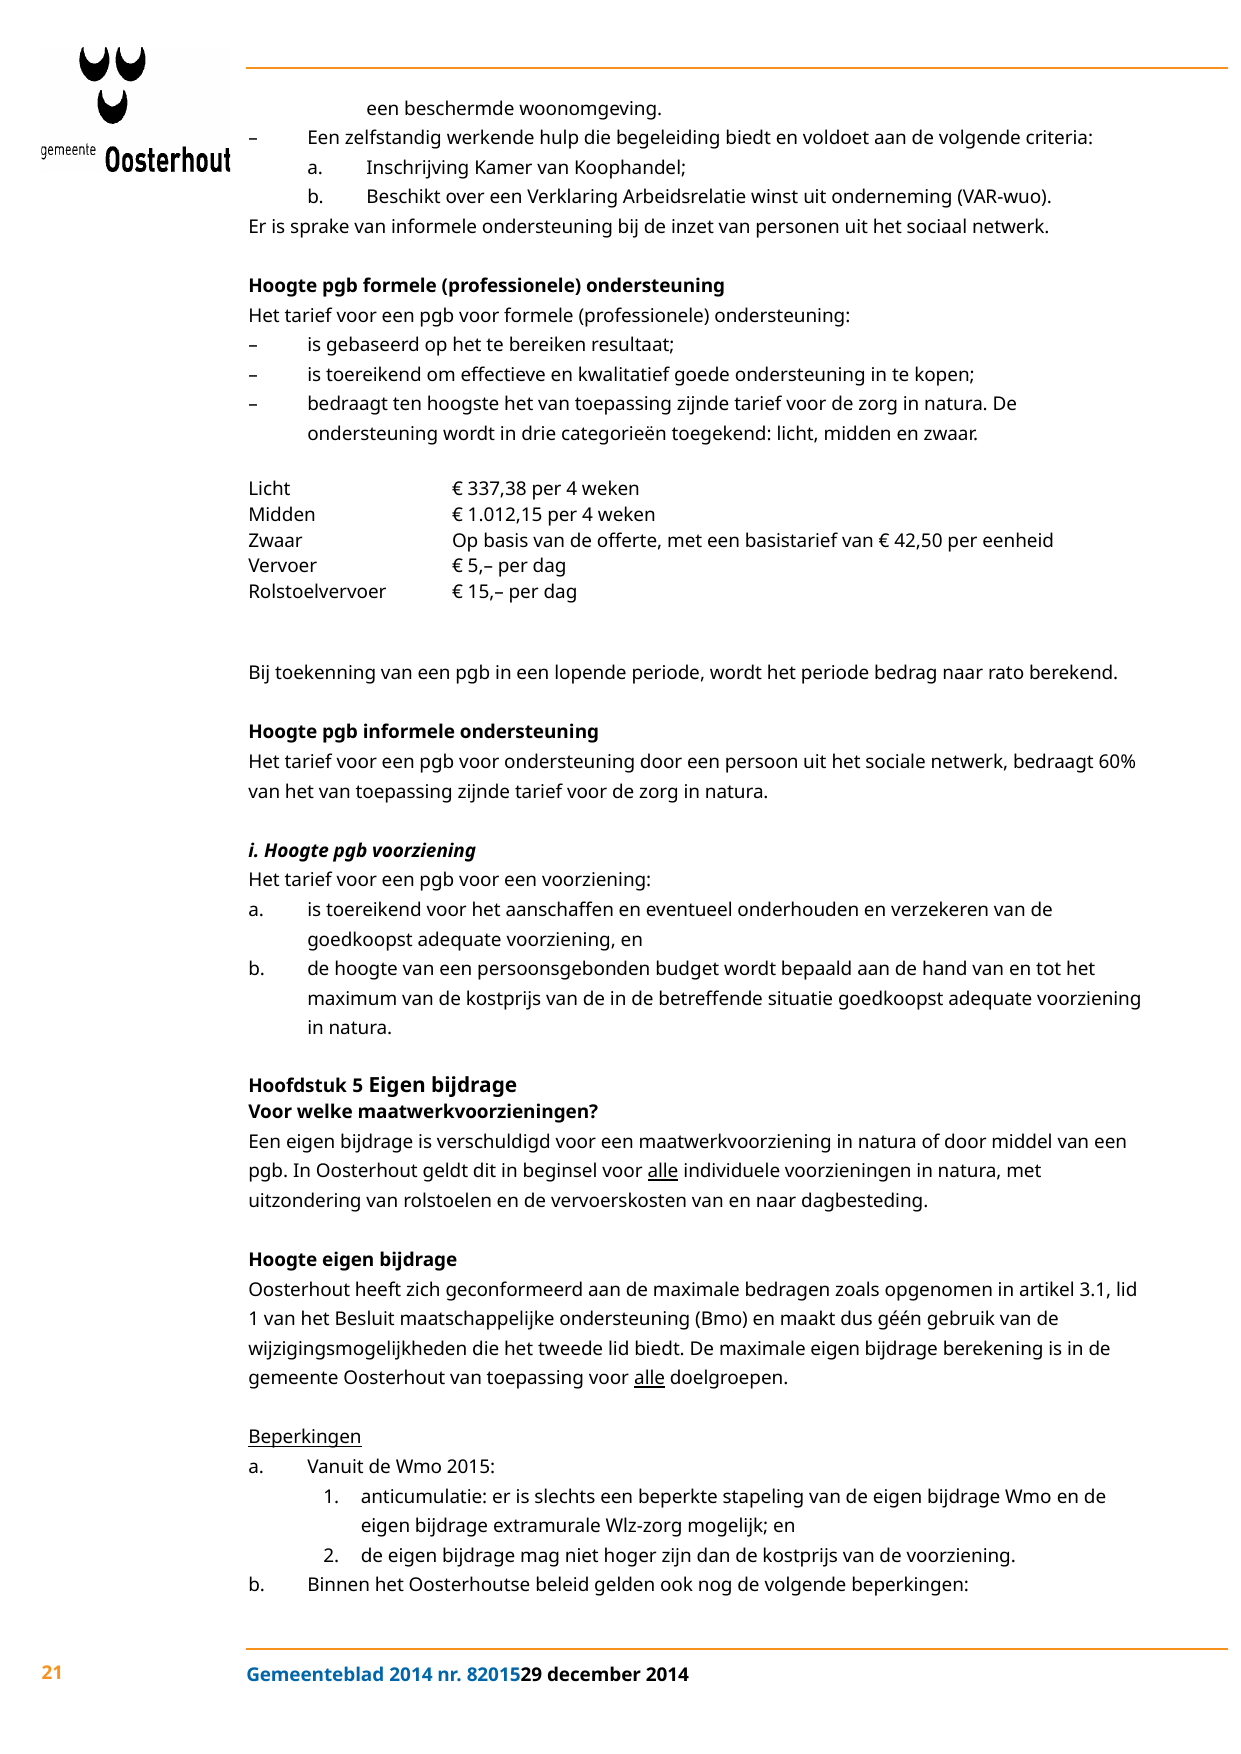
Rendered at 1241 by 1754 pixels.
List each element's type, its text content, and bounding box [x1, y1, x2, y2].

table_header Licht [248, 476, 452, 501]
table_cell € 15,– per dag [452, 579, 1152, 604]
text Er is sprake van informele ondersteuning bij de inzet van personen uit het sociaal netwerk. [248, 213, 1152, 239]
text Voor welke maatwerkvoorzieningen? [248, 1098, 1152, 1124]
list anticumulatie: er is slechts een beperkte stapeling van de eigen bijdrage Wmo en de eigen bijdrage extramurale Wlz-zorg mogelijk; en [323, 1483, 1152, 1538]
text i. Hoogte pgb voorziening [248, 837, 1152, 863]
table_cell Midden [248, 501, 452, 527]
list de eigen bijdrage mag niet hoger zijn dan de kostprijs van de voorziening. [323, 1542, 1152, 1568]
list de hoogte van een persoonsgebonden budget wordt bepaald aan de hand van en tot het maximum van de kostprijs van de in de betreffende situatie goedkoopst adequate voorziening in natura. [248, 955, 1152, 1040]
table_cell € 5,– per dag [452, 553, 1152, 578]
list Beschikt over een Verklaring Arbeidsrelatie winst uit onderneming (VAR-wuo). [307, 183, 1152, 209]
text Het tarief voor een pgb voor ondersteuning door een persoon uit het sociale netwerk, bedraagt 60% van het van toepassing zijnde tarief voor de zorg in natura. [248, 748, 1152, 803]
text Hoogte pgb formele (professionele) ondersteuning [248, 272, 1152, 298]
text Het tarief voor een pgb voor formele (professionele) ondersteuning: [248, 302, 1152, 328]
list Een zelfstandig werkende hulp die begeleiding biedt en voldoet aan de volgende criteria: [248, 124, 1152, 150]
text Het tarief voor een pgb voor een voorziening: [248, 867, 1152, 892]
picture [41, 47, 231, 172]
list bedraagt ten hoogste het van toepassing zijnde tarief voor de zorg in natura. De ondersteuning wordt in drie categorieën toegekend: licht, midden en zwaar. [248, 391, 1152, 446]
list is toereikend om effectieve en kwalitatief goede ondersteuning in te kopen; [248, 361, 1152, 387]
text Hoogte eigen bijdrage [248, 1246, 1152, 1272]
table_header € 337,38 per 4 weken [452, 476, 1152, 501]
list Binnen het Oosterhoutse beleid gelden ook nog de volgende beperkingen: [248, 1572, 1152, 1597]
table_cell Vervoer [248, 553, 452, 578]
text Hoogte pgb informele ondersteuning [248, 719, 1152, 744]
table_cell € 1.012,15 per 4 weken [452, 501, 1152, 527]
list een beschermde woonomgeving. [307, 95, 1152, 121]
text Een eigen bijdrage is verschuldigd voor een maatwerkvoorziening in natura of door middel van een pgb. In Oosterhout geldt dit in beginsel voor alle individuele voorzieningen in natura, met uitzondering van rolstoelen en de vervoerskosten van en naar dagbesteding. [248, 1128, 1152, 1213]
list Inschrijving Kamer van Koophandel; [307, 154, 1152, 180]
table_cell Op basis van de offerte, met een basistarief van € 42,50 per eenheid [452, 527, 1152, 553]
table_cell Zwaar [248, 527, 452, 553]
text Hoofdstuk 5 Eigen bijdrage [248, 1070, 1152, 1098]
text Beperkingen [248, 1424, 1152, 1449]
text Oosterhout heeft zich geconformeerd aan de maximale bedragen zoals opgenomen in artikel 3.1, lid 1 van het Besluit maatschappelijke ondersteuning (Bmo) en maakt dus géén gebruik van de wijzigingsmogelijkheden die het tweede lid biedt. De maximale eigen bijdrage berekening is in de gemeente Oosterhout van toepassing voor alle doelgroepen. [248, 1276, 1152, 1390]
list Vanuit de Wmo 2015: [248, 1453, 1152, 1479]
list is gebaseerd op het te bereiken resultaat; [248, 331, 1152, 357]
text Bij toekenning van een pgb in een lopende periode, wordt het periode bedrag naar rato berekend. [248, 659, 1152, 685]
list is toereikend voor het aanschaffen en eventueel onderhouden en verzekeren van de goedkoopst adequate voorziening, en [248, 896, 1152, 951]
table_cell Rolstoelvervoer [248, 579, 452, 604]
